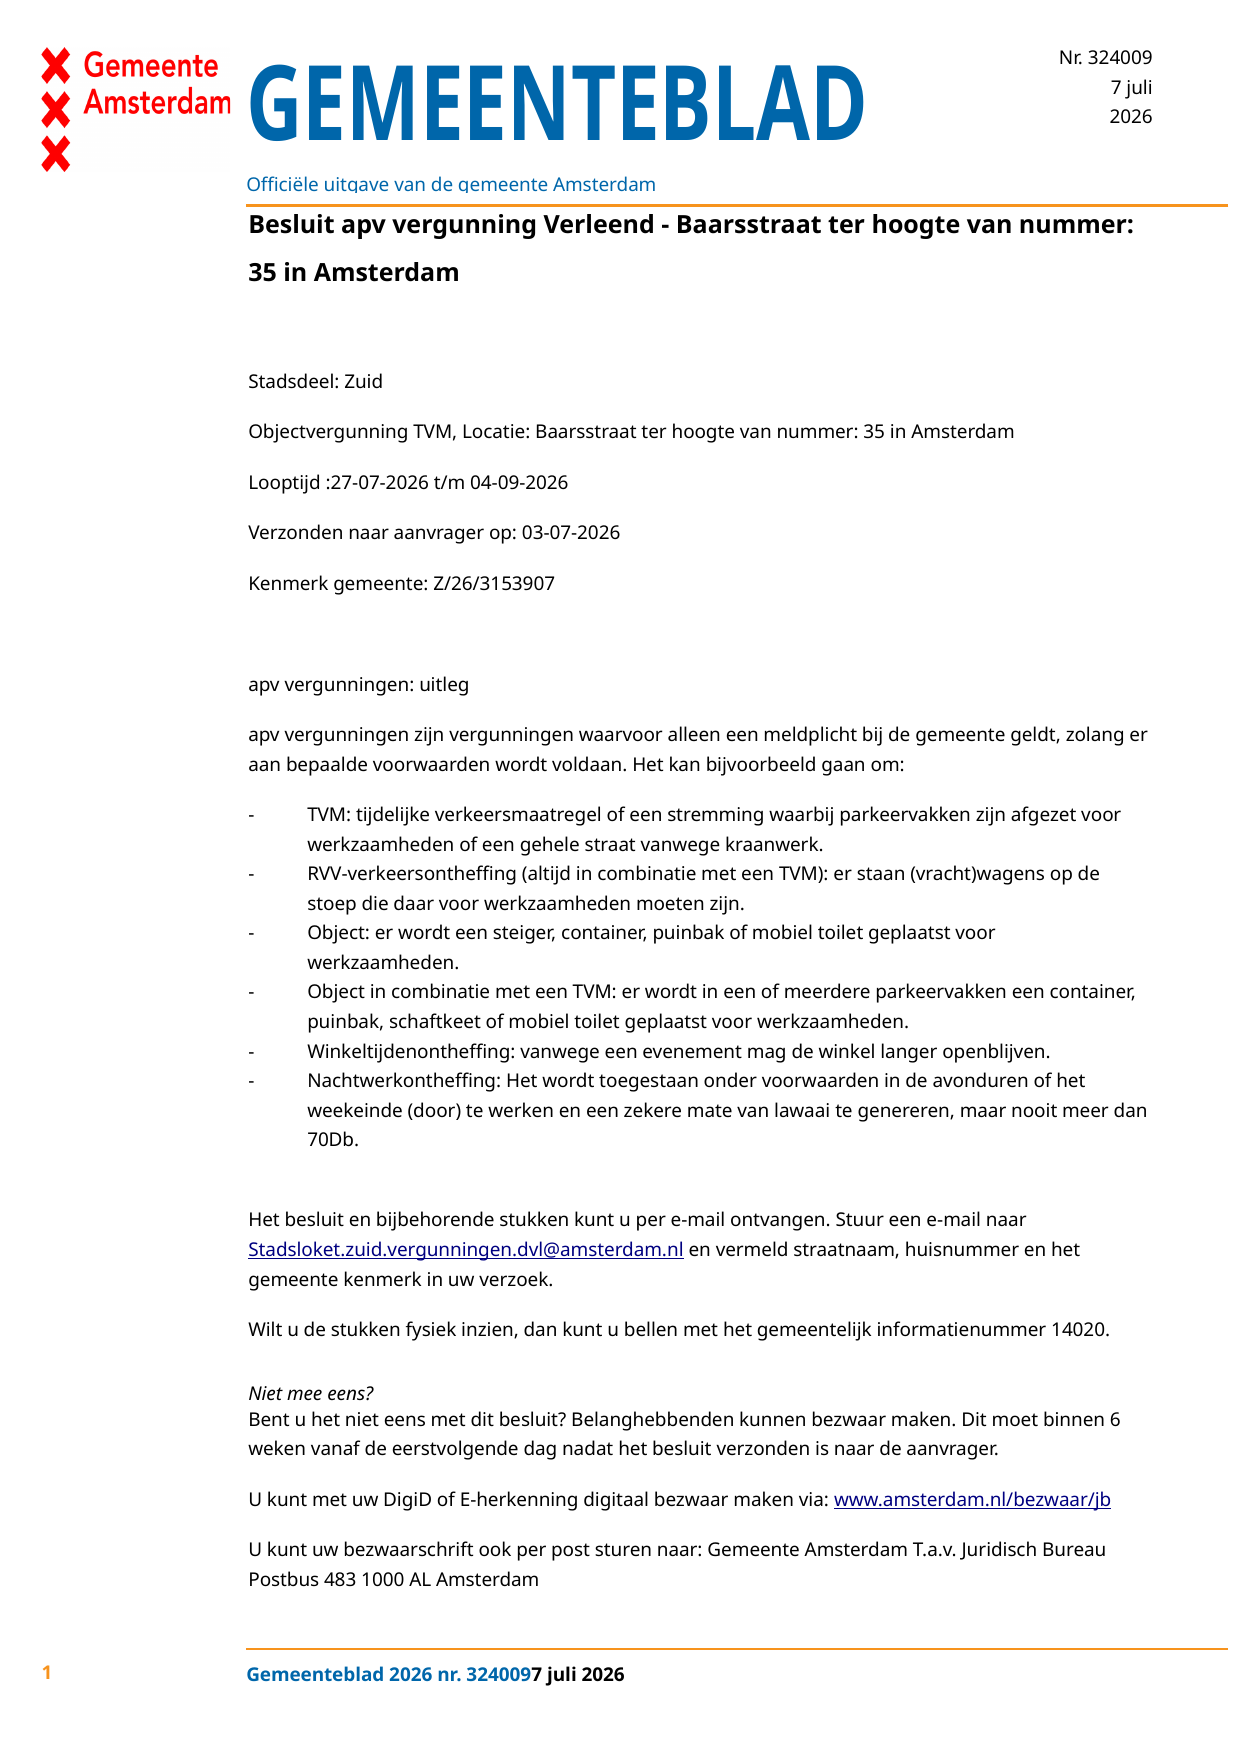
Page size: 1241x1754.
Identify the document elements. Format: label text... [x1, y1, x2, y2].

text Besluit apv vergunning Verleend - Baarsstraat ter hoogte van nummer: 35 in Amsterdam [248, 207, 1152, 288]
text Bent u het niet eens met dit besluit? Belanghebbenden kunnen bezwaar maken. Dit moet binnen 6 weken vanaf de eerstvolgende dag nadat het besluit verzonden is naar de aanvrager. [248, 1406, 1152, 1461]
list TVM: tijdelijke verkeersmaatregel of een stremming waarbij parkeervakken zijn afgezet voor werkzaamheden of een gehele straat vanwege kraanwerk. [248, 801, 1152, 857]
text U kunt uw bezwaarschrift ook per post sturen naar: Gemeente Amsterdam T.a.v. Juridisch Bureau Postbus 483 1000 AL Amsterdam [248, 1536, 1152, 1592]
list Winkeltijdenontheffing: vanwege een evenement mag de winkel langer openblijven. [248, 1038, 1152, 1064]
list Object: er wordt een steiger, container, puinbak of mobiel toilet geplaatst voor werkzaamheden. [248, 919, 1152, 975]
text apv vergunningen zijn vergunningen waarvoor alleen een meldplicht bij de gemeente geldt, zolang er aan bepaalde voorwaarden wordt voldaan. Het kan bijvoorbeeld gaan om: [248, 721, 1152, 777]
picture [41, 47, 231, 172]
text Niet mee eens? [248, 1380, 1152, 1406]
text Verzonden naar aanvrager op: 03-07-2026 [248, 519, 1152, 545]
text Stadsdeel: Zuid [248, 368, 1152, 394]
text apv vergunningen: uitleg [248, 671, 1152, 697]
list RVV-verkeersontheffing (altijd in combinatie met een TVM): er staan (vracht)wagens op de stoep die daar voor werkzaamheden moeten zijn. [248, 860, 1152, 916]
text U kunt met uw DigiD of E-herkenning digitaal bezwaar maken via: www.amsterdam.nl/bezwaar/jb [248, 1486, 1152, 1512]
text Het besluit en bijbehorende stukken kunt u per e-mail ontvangen. Stuur een e-mail naar Stadsloket.zuid.vergunningen.dvl@amsterdam.nl en vermeld straatnaam, huisnummer en het gemeente kenmerk in uw verzoek. [248, 1207, 1152, 1292]
text Kenmerk gemeente: Z/26/3153907 [248, 570, 1152, 596]
text Looptijd :27-07-2026 t/m 04-09-2026 [248, 469, 1152, 495]
text Wilt u de stukken fysiek inzien, dan kunt u bellen met het gemeentelijk informatienummer 14020. [248, 1316, 1152, 1342]
list Object in combinatie met een TVM: er wordt in een of meerdere parkeervakken een container, puinbak, schaftkeet of mobiel toilet geplaatst voor werkzaamheden. [248, 979, 1152, 1034]
text Objectvergunning TVM, Locatie: Baarsstraat ter hoogte van nummer: 35 in Amsterdam [248, 419, 1152, 444]
list Nachtwerkontheffing: Het wordt toegestaan onder voorwaarden in de avonduren of het weekeinde (door) te werken en een zekere mate van lawaai te genereren, maar nooit meer dan 70Db. [248, 1067, 1152, 1152]
